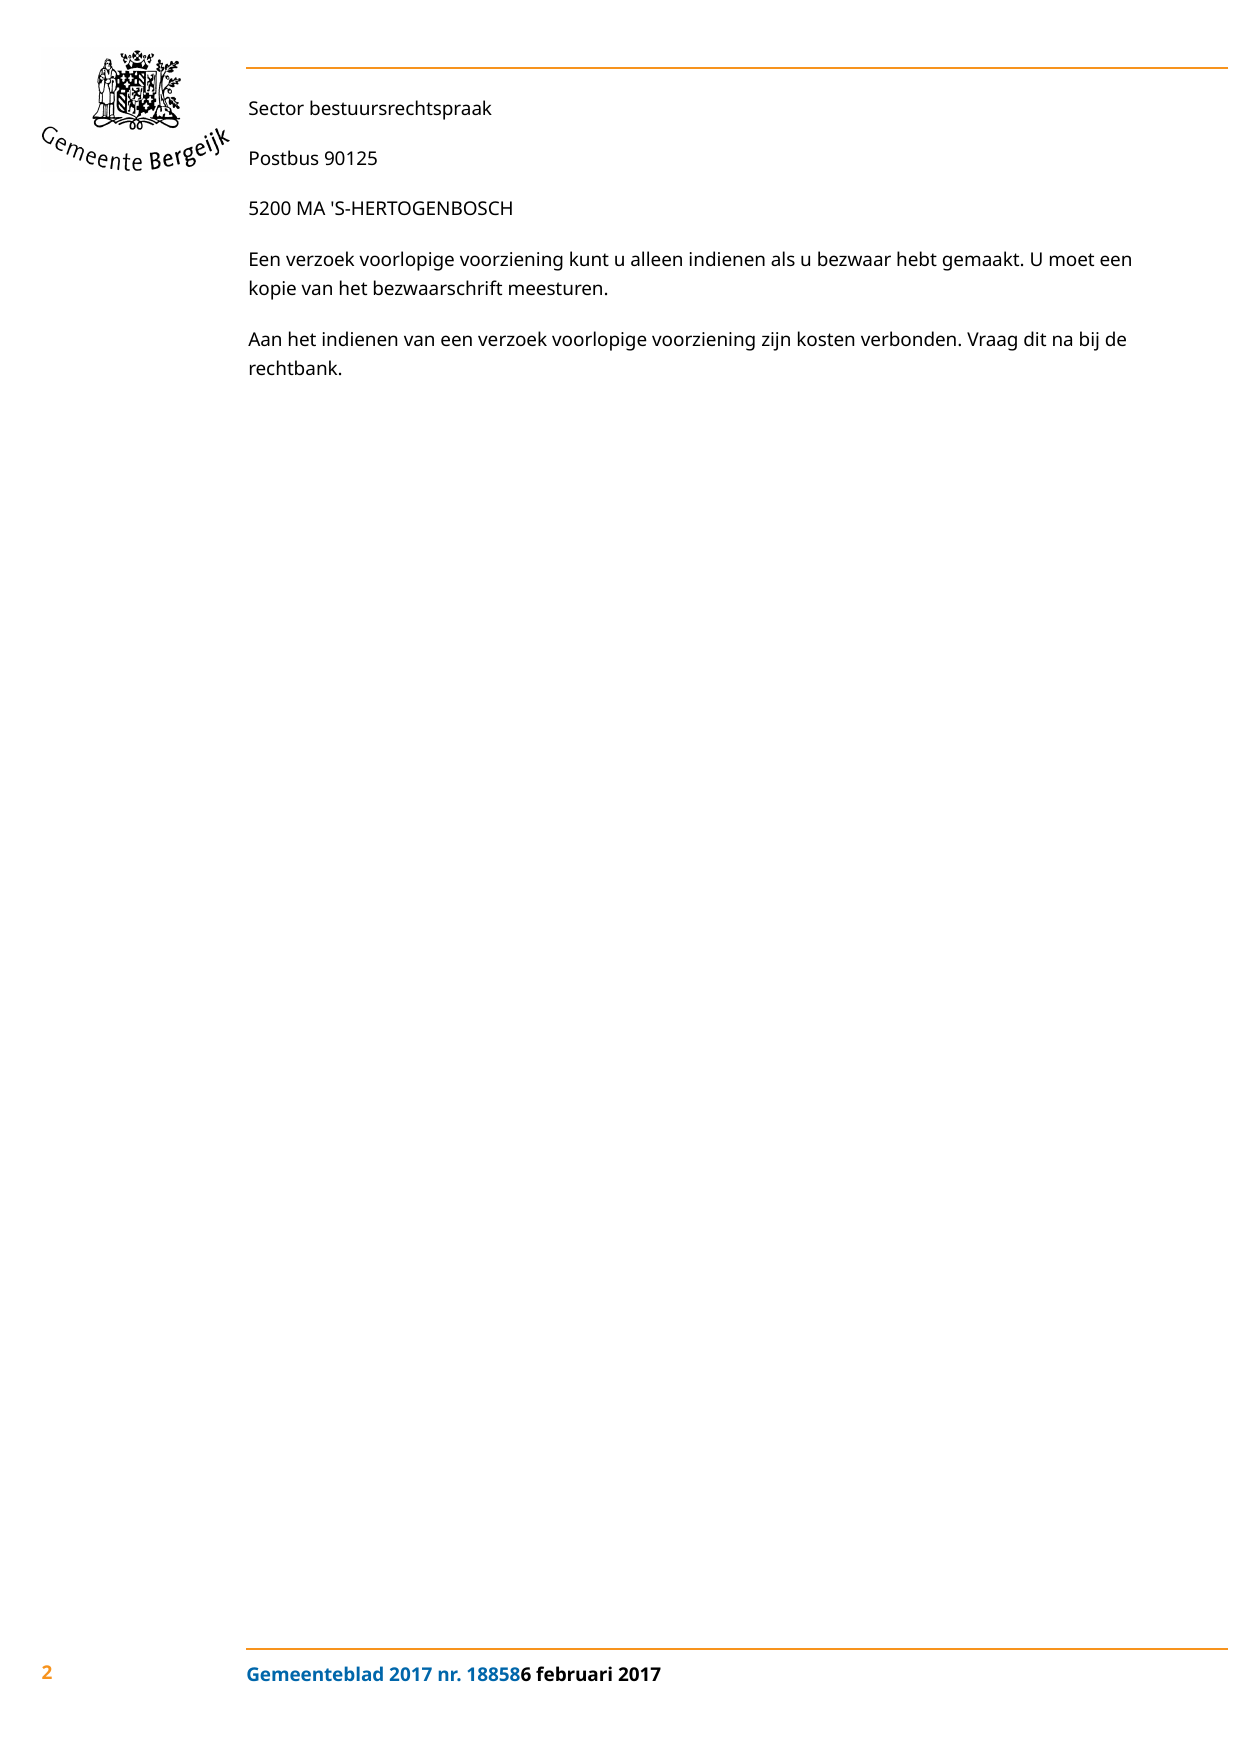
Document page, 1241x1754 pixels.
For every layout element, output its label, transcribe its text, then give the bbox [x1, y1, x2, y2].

text Een verzoek voorlopige voorziening kunt u alleen indienen als u bezwaar hebt gemaakt. U moet een kopie van het bezwaarschrift meesturen. [248, 246, 1152, 301]
picture [41, 47, 231, 172]
text 5200 MA 'S-HERTOGENBOSCH [248, 196, 1152, 221]
text Aan het indienen van een verzoek voorlopige voorziening zijn kosten verbonden. Vraag dit na bij de rechtbank. [248, 326, 1152, 381]
text Sector bestuursrechtspraak [248, 95, 1152, 121]
text Postbus 90125 [248, 145, 1152, 171]
